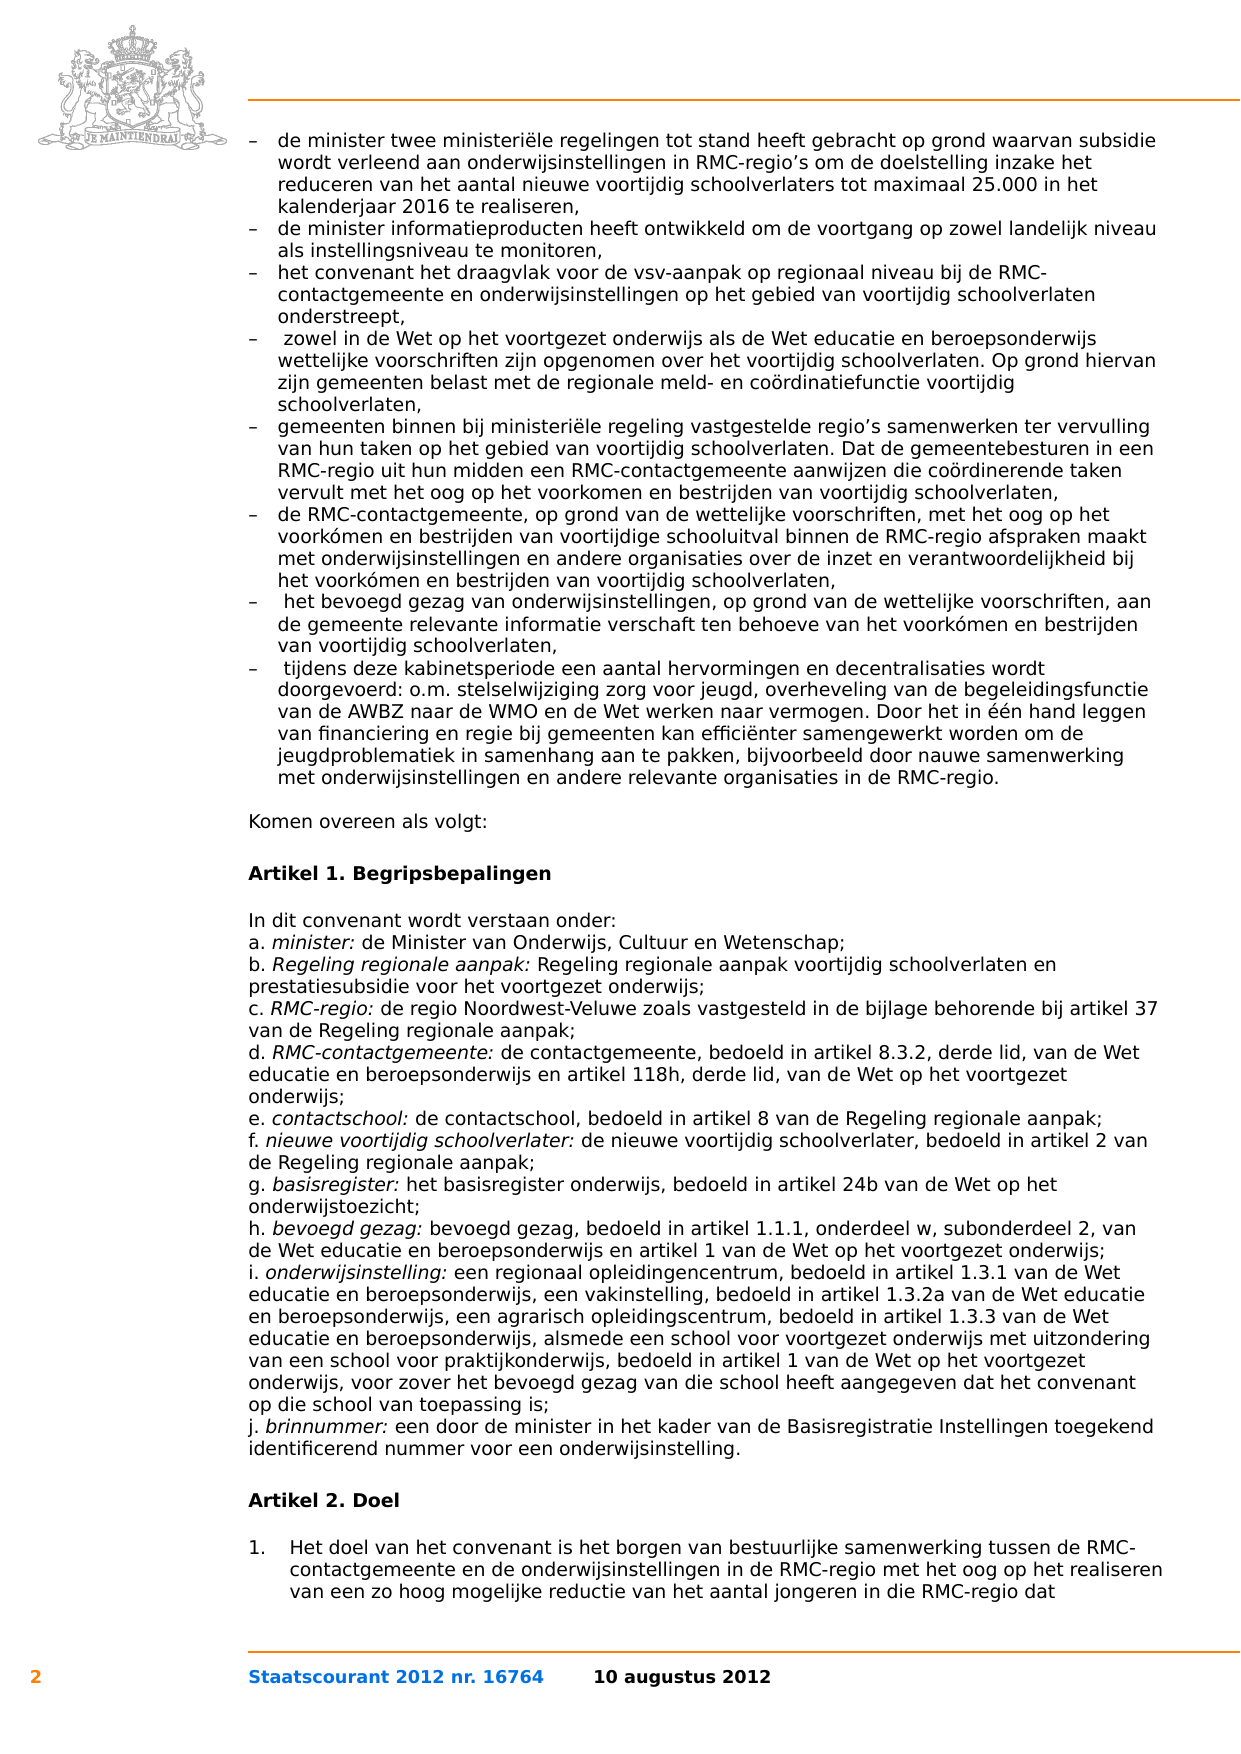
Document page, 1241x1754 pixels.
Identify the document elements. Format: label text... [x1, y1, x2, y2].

text h. bevoegd gezag: bevoegd gezag, bedoeld in artikel 1.1.1, onderdeel w, subonderdeel 2, van de Wet educatie en beroepsonderwijs en artikel 1 van de Wet op het voortgezet onderwijs; [248, 1218, 1163, 1262]
picture [38, 25, 227, 150]
subtitle Artikel 2. Doel [248, 1489, 1163, 1512]
text – tijdens deze kabinetsperiode een aantal hervormingen en decentralisaties wordt doorgevoerd: o.m. stelselwijziging zorg voor jeugd, overheveling van de begeleidingsfunctie van de AWBZ naar de WMO en de Wet werken naar vermogen. Door het in één hand leggen van financiering en regie bij gemeenten kan efficiënter samengewerkt worden om de jeugdproblematiek in samenhang aan te pakken, bijvoorbeeld door nauwe samenwerking met onderwijsinstellingen en andere relevante organisaties in de RMC-regio. [248, 657, 1163, 789]
text – de RMC-contactgemeente, op grond van de wettelijke voorschriften, met het oog op het voorkómen en bestrijden van voortijdige schooluitval binnen de RMC-regio afspraken maakt met onderwijsinstellingen en andere organisaties over de inzet en verantwoordelijkheid bij het voorkómen en bestrijden van voortijdig schoolverlaten, [248, 503, 1163, 591]
text f. nieuwe voortijdig schoolverlater: de nieuwe voortijdig schoolverlater, bedoeld in artikel 2 van de Regeling regionale aanpak; [248, 1130, 1163, 1174]
text – het convenant het draagvlak voor de vsv-aanpak op regionaal niveau bij de RMC-contactgemeente en onderwijsinstellingen op het gebied van voortijdig schoolverlaten onderstreept, [248, 262, 1163, 328]
text e. contactschool: de contactschool, bedoeld in artikel 8 van de Regeling regionale aanpak; [248, 1108, 1163, 1130]
text In dit convenant wordt verstaan onder: [248, 910, 1163, 932]
text 1. Het doel van het convenant is het borgen van bestuurlijke samenwerking tussen de RMC-contactgemeente en de onderwijsinstellingen in de RMC-regio met het oog op het realiseren van een zo hoog mogelijke reductie van het aantal jongeren in die RMC-regio dat [248, 1537, 1163, 1602]
text – zowel in de Wet op het voortgezet onderwijs als de Wet educatie en beroepsonderwijs wettelijke voorschriften zijn opgenomen over het voortijdig schoolverlaten. Op grond hiervan zijn gemeenten belast met de regionale meld- en coördinatiefunctie voortijdig schoolverlaten, [248, 328, 1163, 416]
text j. brinnummer: een door de minister in het kader van de Basisregistratie Instellingen toegekend identificerend nummer voor een onderwijsinstelling. [248, 1416, 1163, 1459]
text – de minister twee ministeriële regelingen tot stand heeft gebracht op grond waarvan subsidie wordt verleend aan onderwijsinstellingen in RMC-regio’s om de doelstelling inzake het reduceren van het aantal nieuwe voortijdig schoolverlaters tot maximaal 25.000 in het kalenderjaar 2016 te realiseren, [248, 130, 1163, 218]
text – gemeenten binnen bij ministeriële regeling vastgestelde regio’s samenwerken ter vervulling van hun taken op het gebied van voortijdig schoolverlaten. Dat de gemeentebesturen in een RMC-regio uit hun midden een RMC-contactgemeente aanwijzen die coördinerende taken vervult met het oog op het voorkomen en bestrijden van voortijdig schoolverlaten, [248, 416, 1163, 503]
text Komen overeen als volgt: [248, 811, 1163, 833]
text – het bevoegd gezag van onderwijsinstellingen, op grond van de wettelijke voorschriften, aan de gemeente relevante informatie verschaft ten behoeve van het voorkómen en bestrijden van voortijdig schoolverlaten, [248, 591, 1163, 657]
text i. onderwijsinstelling: een regionaal opleidingencentrum, bedoeld in artikel 1.3.1 van de Wet educatie en beroepsonderwijs, een vakinstelling, bedoeld in artikel 1.3.2a van de Wet educatie en beroepsonderwijs, een agrarisch opleidingscentrum, bedoeld in artikel 1.3.3 van de Wet educatie en beroepsonderwijs, alsmede een school voor voortgezet onderwijs met uitzondering van een school voor praktijkonderwijs, bedoeld in artikel 1 van de Wet op het voortgezet onderwijs, voor zover het bevoegd gezag van die school heeft aangegeven dat het convenant op die school van toepassing is; [248, 1262, 1163, 1416]
text b. Regeling regionale aanpak: Regeling regionale aanpak voortijdig schoolverlaten en prestatiesubsidie voor het voortgezet onderwijs; [248, 954, 1163, 998]
text g. basisregister: het basisregister onderwijs, bedoeld in artikel 24b van de Wet op het onderwijstoezicht; [248, 1174, 1163, 1218]
text c. RMC-regio: de regio Noordwest-Veluwe zoals vastgesteld in de bijlage behorende bij artikel 37 van de Regeling regionale aanpak; [248, 998, 1163, 1042]
text a. minister: de Minister van Onderwijs, Cultuur en Wetenschap; [248, 932, 1163, 954]
subtitle Artikel 1. Begripsbepalingen [248, 863, 1163, 885]
text – de minister informatieproducten heeft ontwikkeld om de voortgang op zowel landelijk niveau als instellingsniveau te monitoren, [248, 218, 1163, 262]
text d. RMC-contactgemeente: de contactgemeente, bedoeld in artikel 8.3.2, derde lid, van de Wet educatie en beroepsonderwijs en artikel 118h, derde lid, van de Wet op het voortgezet onderwijs; [248, 1042, 1163, 1108]
